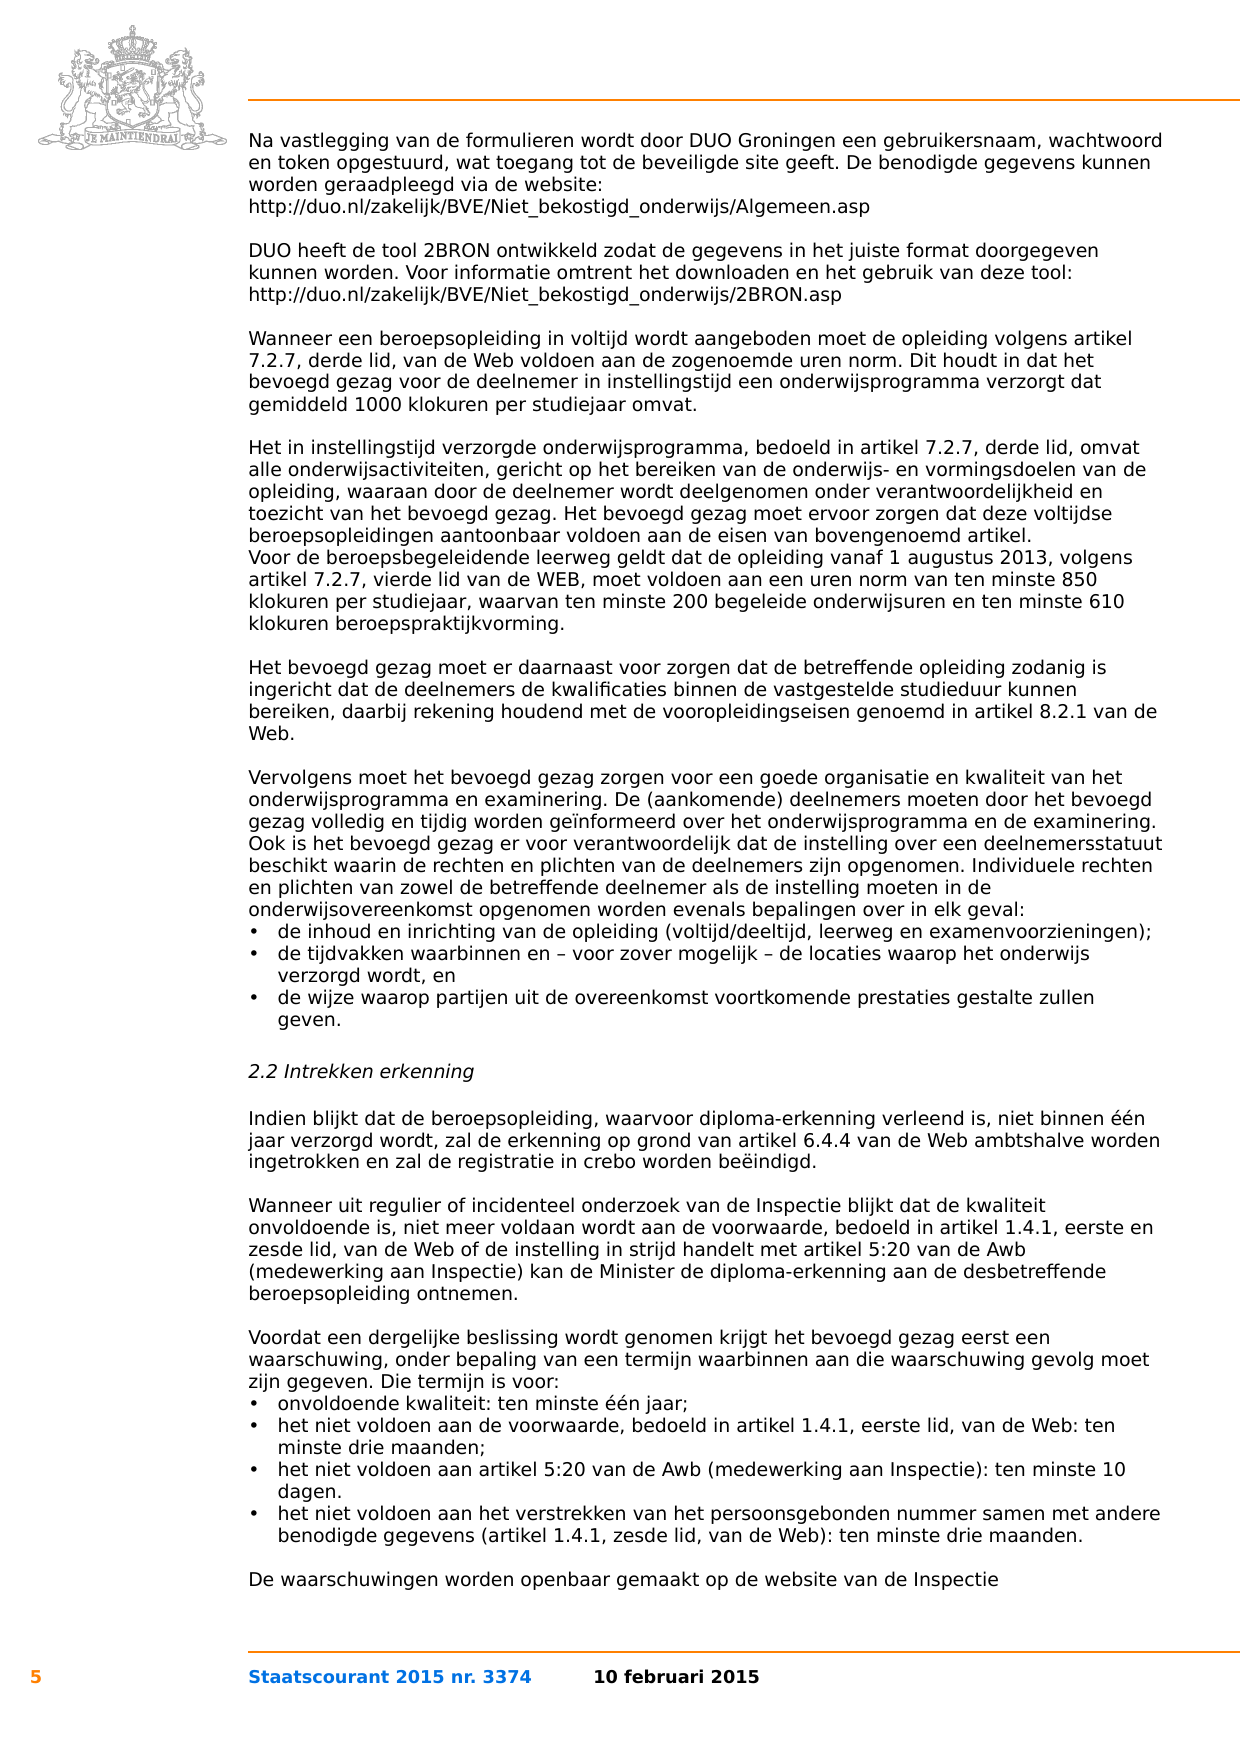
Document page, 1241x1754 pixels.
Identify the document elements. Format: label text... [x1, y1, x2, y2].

text • de inhoud en inrichting van de opleiding (voltijd/deeltijd, leerweg en examenvoorzieningen); [248, 921, 1163, 943]
text Voor de beroepsbegeleidende leerweg geldt dat de opleiding vanaf 1 augustus 2013, volgens artikel 7.2.7, vierde lid van de WEB, moet voldoen aan een uren norm van ten minste 850 klokuren per studiejaar, waarvan ten minste 200 begeleide onderwijsuren en ten minste 610 klokuren beroepspraktijkvorming. [248, 547, 1163, 635]
picture [38, 25, 227, 150]
text http://duo.nl/zakelijk/BVE/Niet_bekostigd_onderwijs/2BRON.asp [248, 284, 1163, 306]
text Indien blijkt dat de beroepsopleiding, waarvoor diploma-erkenning verleend is, niet binnen één jaar verzorgd wordt, zal de erkenning op grond van artikel 6.4.4 van de Web ambtshalve worden ingetrokken en zal de registratie in crebo worden beëindigd. [248, 1107, 1163, 1173]
text • het niet voldoen aan de voorwaarde, bedoeld in artikel 1.4.1, eerste lid, van de Web: ten minste drie maanden; [248, 1415, 1163, 1459]
text Na vastlegging van de formulieren wordt door DUO Groningen een gebruikersnaam, wachtwoord en token opgestuurd, wat toegang tot de beveiligde site geeft. De benodigde gegevens kunnen worden geraadpleegd via de website: [248, 130, 1163, 196]
subtitle 2.2 Intrekken erkenning [248, 1061, 1163, 1082]
text Het in instellingstijd verzorgde onderwijsprogramma, bedoeld in artikel 7.2.7, derde lid, omvat alle onderwijsactiviteiten, gericht op het bereiken van de onderwijs- en vormingsdoelen van de opleiding, waaraan door de deelnemer wordt deelgenomen onder verantwoordelijkheid en toezicht van het bevoegd gezag. Het bevoegd gezag moet ervoor zorgen dat deze voltijdse beroepsopleidingen aantoonbaar voldoen aan de eisen van bovengenoemd artikel. [248, 437, 1163, 547]
text Het bevoegd gezag moet er daarnaast voor zorgen dat de betreffende opleiding zodanig is ingericht dat de deelnemers de kwalificaties binnen de vastgestelde studieduur kunnen bereiken, daarbij rekening houdend met de vooropleidingseisen genoemd in artikel 8.2.1 van de Web. [248, 657, 1163, 745]
text Wanneer een beroepsopleiding in voltijd wordt aangeboden moet de opleiding volgens artikel 7.2.7, derde lid, van de Web voldoen aan de zogenoemde uren norm. Dit houdt in dat het bevoegd gezag voor de deelnemer in instellingstijd een onderwijsprogramma verzorgt dat gemiddeld 1000 klokuren per studiejaar omvat. [248, 327, 1163, 415]
text Voordat een dergelijke beslissing wordt genomen krijgt het bevoegd gezag eerst een waarschuwing, onder bepaling van een termijn waarbinnen aan die waarschuwing gevolg moet zijn gegeven. Die termijn is voor: [248, 1327, 1163, 1393]
text • de wijze waarop partijen uit de overeenkomst voortkomende prestaties gestalte zullen geven. [248, 987, 1163, 1031]
text • de tijdvakken waarbinnen en – voor zover mogelijk – de locaties waarop het onderwijs verzorgd wordt, en [248, 943, 1163, 987]
text http://duo.nl/zakelijk/BVE/Niet_bekostigd_onderwijs/Algemeen.asp [248, 196, 1163, 218]
text De waarschuwingen worden openbaar gemaakt op de website van de Inspectie [248, 1569, 1163, 1591]
text • onvoldoende kwaliteit: ten minste één jaar; [248, 1393, 1163, 1415]
text Vervolgens moet het bevoegd gezag zorgen voor een goede organisatie en kwaliteit van het onderwijsprogramma en examinering. De (aankomende) deelnemers moeten door het bevoegd gezag volledig en tijdig worden geïnformeerd over het onderwijsprogramma en de examinering. Ook is het bevoegd gezag er voor verantwoordelijk dat de instelling over een deelnemersstatuut beschikt waarin de rechten en plichten van de deelnemers zijn opgenomen. Individuele rechten en plichten van zowel de betreffende deelnemer als de instelling moeten in de onderwijsovereenkomst opgenomen worden evenals bepalingen over in elk geval: [248, 767, 1163, 921]
text • het niet voldoen aan artikel 5:20 van de Awb (medewerking aan Inspectie): ten minste 10 dagen. [248, 1459, 1163, 1503]
text Wanneer uit regulier of incidenteel onderzoek van de Inspectie blijkt dat de kwaliteit onvoldoende is, niet meer voldaan wordt aan de voorwaarde, bedoeld in artikel 1.4.1, eerste en zesde lid, van de Web of de instelling in strijd handelt met artikel 5:20 van de Awb (medewerking aan Inspectie) kan de Minister de diploma-erkenning aan de desbetreffende beroepsopleiding ontnemen. [248, 1195, 1163, 1305]
text DUO heeft de tool 2BRON ontwikkeld zodat de gegevens in het juiste format doorgegeven kunnen worden. Voor informatie omtrent het downloaden en het gebruik van deze tool: [248, 240, 1163, 284]
text • het niet voldoen aan het verstrekken van het persoonsgebonden nummer samen met andere benodigde gegevens (artikel 1.4.1, zesde lid, van de Web): ten minste drie maanden. [248, 1503, 1163, 1547]
